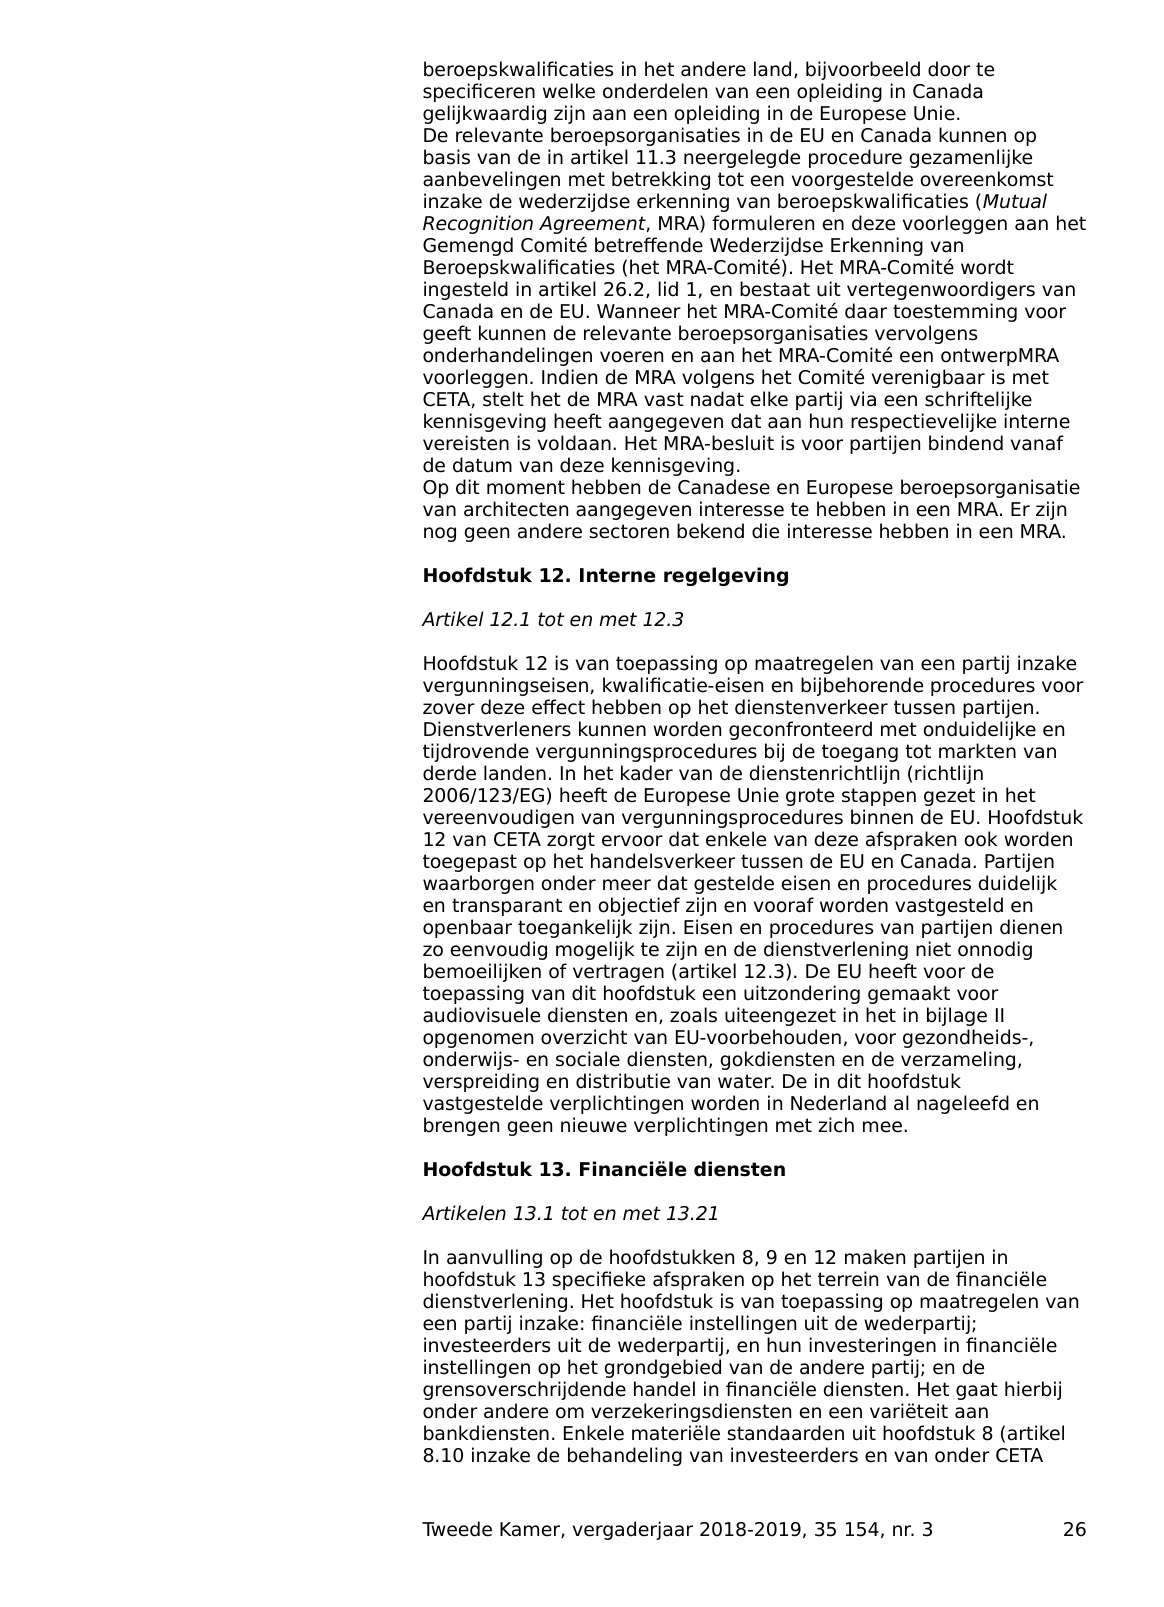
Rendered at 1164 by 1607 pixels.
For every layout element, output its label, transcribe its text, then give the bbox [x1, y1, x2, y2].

text Hoofdstuk 12 is van toepassing op maatregelen van een partij inzake vergunningseisen, kwalificatie-eisen en bijbehorende procedures voor zover deze effect hebben op het dienstenverkeer tussen partijen. Dienstverleners kunnen worden geconfronteerd met onduidelijke en tijdrovende vergunningsprocedures bij de toegang tot markten van derde landen. In het kader van de dienstenrichtlijn (richtlijn 2006/123/EG) heeft de Europese Unie grote stappen gezet in het vereenvoudigen van vergunningsprocedures binnen de EU. Hoofdstuk 12 van CETA zorgt ervoor dat enkele van deze afspraken ook worden toegepast op het handelsverkeer tussen de EU en Canada. Partijen waarborgen onder meer dat gestelde eisen en procedures duidelijk en transparant en objectief zijn en vooraf worden vastgesteld en openbaar toegankelijk zijn. Eisen en procedures van partijen dienen zo eenvoudig mogelijk te zijn en de dienstverlening niet onnodig bemoeilijken of vertragen (artikel 12.3). De EU heeft voor de toepassing van dit hoofdstuk een uitzondering gemaakt voor audiovisuele diensten en, zoals uiteengezet in het in bijlage II opgenomen overzicht van EU-voorbehouden, voor gezondheids-, onderwijs- en sociale diensten, gokdiensten en de verzameling, verspreiding en distributie van water. De in dit hoofdstuk vastgestelde verplichtingen worden in Nederland al nageleefd en brengen geen nieuwe verplichtingen met zich mee. [422, 653, 1087, 1137]
subtitle Artikelen 13.1 tot en met 13.21 [422, 1203, 1087, 1225]
subtitle Hoofdstuk 12. Interne regelgeving [422, 565, 1087, 587]
text De relevante beroepsorganisaties in de EU en Canada kunnen op basis van de in artikel 11.3 neergelegde procedure gezamenlijke aanbevelingen met betrekking tot een voorgestelde overeenkomst inzake de wederzijdse erkenning van beroepskwalificaties (Mutual Recognition Agreement, MRA) formuleren en deze voorleggen aan het Gemengd Comité betreffende Wederzijdse Erkenning van Beroepskwalificaties (het MRA-Comité). Het MRA-Comité wordt ingesteld in artikel 26.2, lid 1, en bestaat uit vertegenwoordigers van Canada en de EU. Wanneer het MRA-Comité daar toestemming voor geeft kunnen de relevante beroepsorganisaties vervolgens onderhandelingen voeren en aan het MRA-Comité een ontwerpMRA voorleggen. Indien de MRA volgens het Comité verenigbaar is met CETA, stelt het de MRA vast nadat elke partij via een schriftelijke kennisgeving heeft aangegeven dat aan hun respectievelijke interne vereisten is voldaan. Het MRA-besluit is voor partijen bindend vanaf de datum van deze kennisgeving. [422, 125, 1087, 477]
subtitle Hoofdstuk 13. Financiële diensten [422, 1159, 1087, 1181]
text beroepskwalificaties in het andere land, bijvoorbeeld door te specificeren welke onderdelen van een opleiding in Canada gelijkwaardig zijn aan een opleiding in de Europese Unie. [422, 59, 1087, 125]
text Op dit moment hebben de Canadese en Europese beroepsorganisatie van architecten aangegeven interesse te hebben in een MRA. Er zijn nog geen andere sectoren bekend die interesse hebben in een MRA. [422, 477, 1087, 543]
subtitle Artikel 12.1 tot en met 12.3 [422, 609, 1087, 631]
text In aanvulling op de hoofdstukken 8, 9 en 12 maken partijen in hoofdstuk 13 specifieke afspraken op het terrein van de financiële dienstverlening. Het hoofdstuk is van toepassing op maatregelen van een partij inzake: financiële instellingen uit de wederpartij; investeerders uit de wederpartij, en hun investeringen in financiële instellingen op het grondgebied van de andere partij; en de grensoverschrijdende handel in financiële diensten. Het gaat hierbij onder andere om verzekeringsdiensten en een variëteit aan bankdiensten. Enkele materiële standaarden uit hoofdstuk 8 (artikel 8.10 inzake de behandeling van investeerders en van onder CETA [422, 1247, 1087, 1467]
